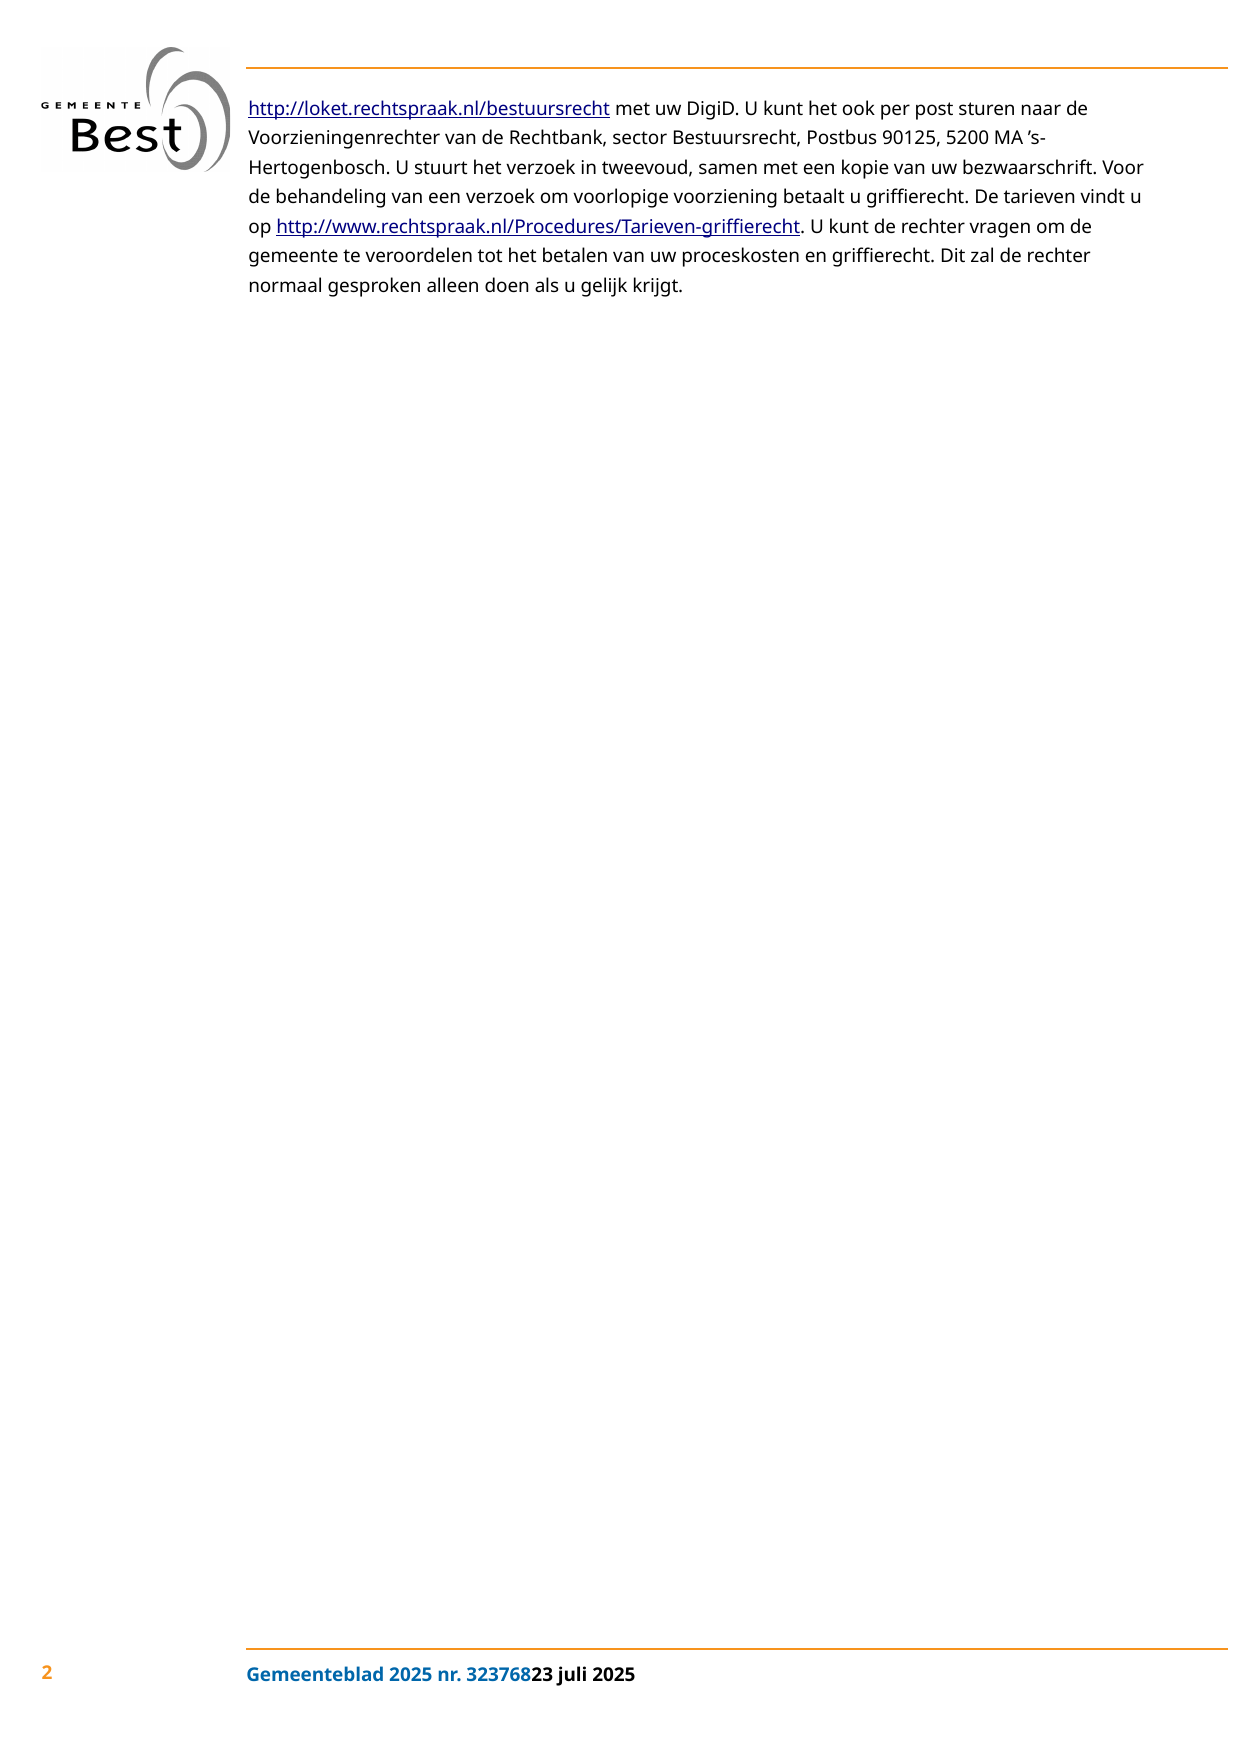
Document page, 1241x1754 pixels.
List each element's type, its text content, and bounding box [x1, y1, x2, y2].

text http://loket.rechtspraak.nl/bestuursrecht met uw DigiD. U kunt het ook per post sturen naar de Voorzieningenrechter van de Rechtbank, sector Bestuursrecht, Postbus 90125, 5200 MA ’s-Hertogenbosch. U stuurt het verzoek in tweevoud, samen met een kopie van uw bezwaarschrift. Voor de behandeling van een verzoek om voorlopige voorziening betaalt u griffierecht. De tarieven vindt u op http://www.rechtspraak.nl/Procedures/Tarieven-griffierecht. U kunt de rechter vragen om de gemeente te veroordelen tot het betalen van uw proceskosten en griffierecht. Dit zal de rechter normaal gesproken alleen doen als u gelijk krijgt. [248, 95, 1152, 298]
picture [41, 47, 231, 172]
